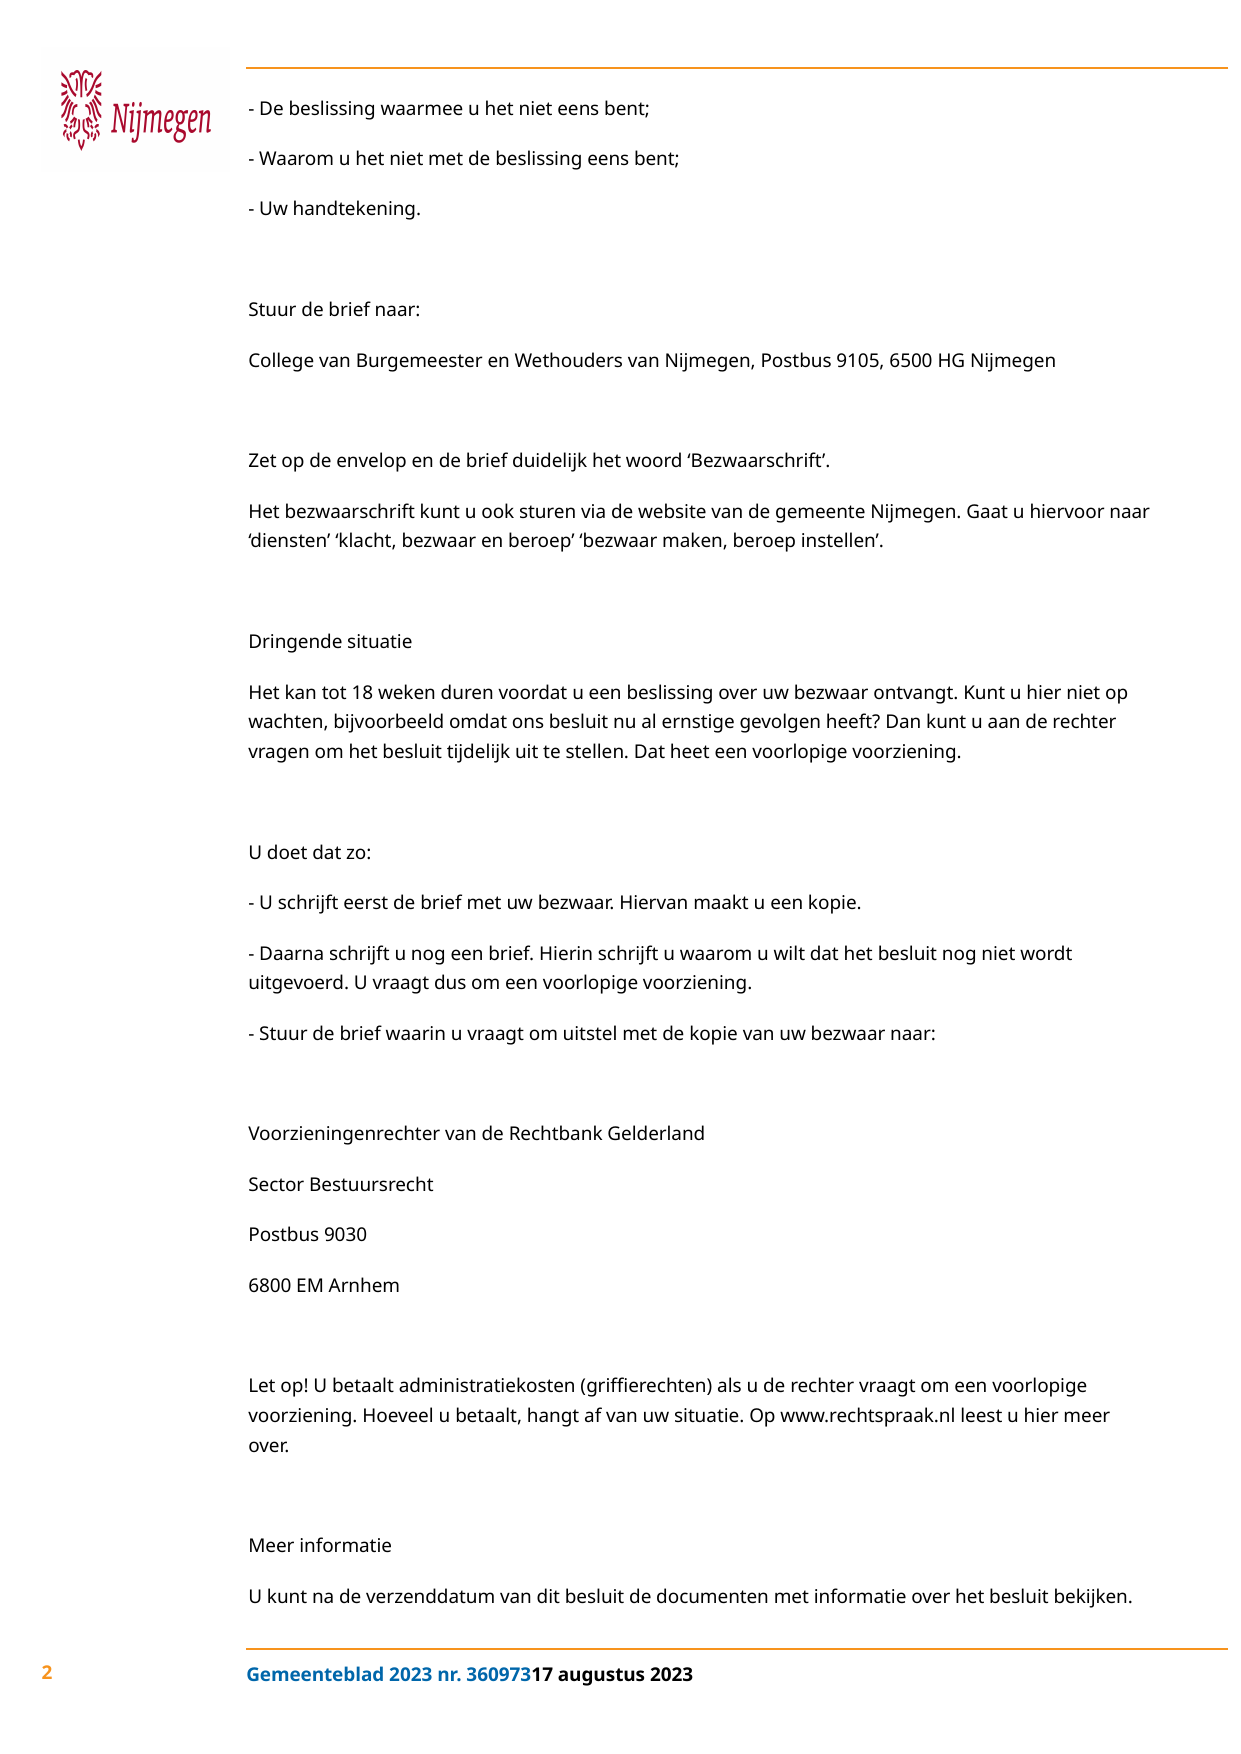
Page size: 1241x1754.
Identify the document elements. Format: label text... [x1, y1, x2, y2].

text Meer informatie [248, 1533, 1152, 1558]
text Voorzieningenrechter van de Rechtbank Gelderland [248, 1121, 1152, 1146]
text Het kan tot 18 weken duren voordat u een beslissing over uw bezwaar ontvangt. Kunt u hier niet op wachten, bijvoorbeeld omdat ons besluit nu al ernstige gevolgen heeft? Dan kunt u aan de rechter vragen om het besluit tijdelijk uit te stellen. Dat heet een voorlopige voorziening. [248, 679, 1152, 764]
text Sector Bestuursrecht [248, 1171, 1152, 1197]
text - U schrijft eerst de brief met uw bezwaar. Hiervan maakt u een kopie. [248, 889, 1152, 915]
text Het bezwaarschrift kunt u ook sturen via de website van de gemeente Nijmegen. Gaat u hiervoor naar ‘diensten’ ‘klacht, bezwaar en beroep’ ‘bezwaar maken, beroep instellen’. [248, 498, 1152, 553]
text Let op! U betaalt administratiekosten (griffierechten) als u de rechter vraagt om een voorlopige voorziening. Hoeveel u betaalt, hangt af van uw situatie. Op www.rechtspraak.nl leest u hier meer over. [248, 1373, 1152, 1458]
text - Waarom u het niet met de beslissing eens bent; [248, 145, 1152, 171]
text U doet dat zo: [248, 839, 1152, 865]
text - Uw handtekening. [248, 196, 1152, 221]
text 6800 EM Arnhem [248, 1272, 1152, 1298]
text U kunt na de verzenddatum van dit besluit de documenten met informatie over het besluit bekijken. [248, 1583, 1152, 1609]
text Stuur de brief naar: [248, 296, 1152, 322]
text - Stuur de brief waarin u vraagt om uitstel met de kopie van uw bezwaar naar: [248, 1020, 1152, 1046]
text - Daarna schrijft u nog een brief. Hierin schrijft u waarom u wilt dat het besluit nog niet wordt uitgevoerd. U vraagt dus om een voorlopige voorziening. [248, 940, 1152, 995]
text Zet op de envelop en de brief duidelijk het woord ‘Bezwaarschrift’. [248, 448, 1152, 473]
text Dringende situatie [248, 628, 1152, 654]
text Postbus 9030 [248, 1221, 1152, 1247]
text - De beslissing waarmee u het niet eens bent; [248, 95, 1152, 121]
text College van Burgemeester en Wethouders van Nijmegen, Postbus 9105, 6500 HG Nijmegen [248, 347, 1152, 373]
picture [41, 47, 231, 172]
